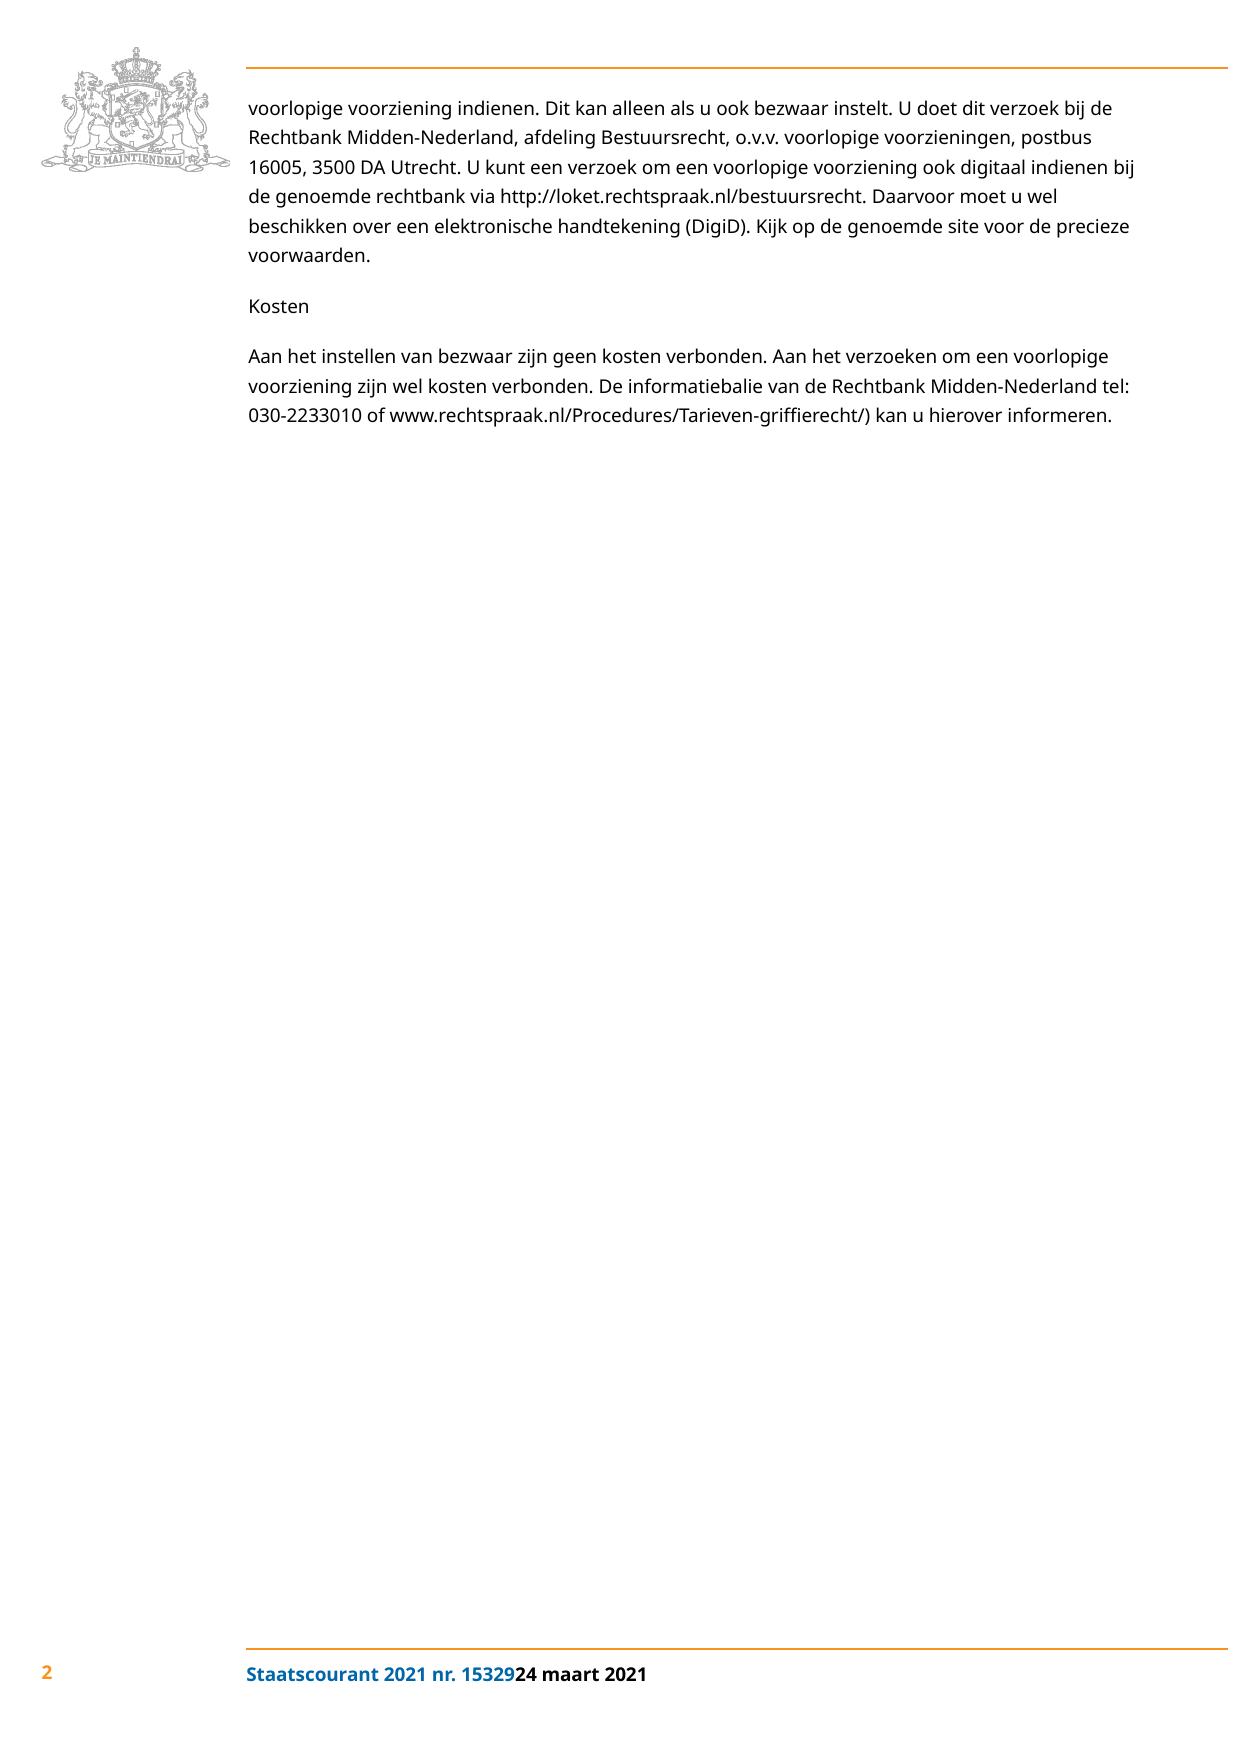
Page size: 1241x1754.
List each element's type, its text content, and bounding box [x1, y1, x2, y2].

text Kosten [248, 293, 1152, 319]
text Aan het instellen van bezwaar zijn geen kosten verbonden. Aan het verzoeken om een voorlopige voorziening zijn wel kosten verbonden. De informatiebalie van de Rechtbank Midden-Nederland tel: 030-2233010 of www.rechtspraak.nl/Procedures/Tarieven-griffierecht/) kan u hierover informeren. [248, 343, 1152, 428]
text voorlopige voorziening indienen. Dit kan alleen als u ook bezwaar instelt. U doet dit verzoek bij de Rechtbank Midden-Nederland, afdeling Bestuursrecht, o.v.v. voorlopige voorzieningen, postbus 16005, 3500 DA Utrecht. U kunt een verzoek om een voorlopige voorziening ook digitaal indienen bij de genoemde rechtbank via http://loket.rechtspraak.nl/bestuursrecht. Daarvoor moet u wel beschikken over een elektronische handtekening (DigiD). Kijk op de genoemde site voor de precieze voorwaarden. [248, 95, 1152, 268]
picture [41, 47, 231, 172]
